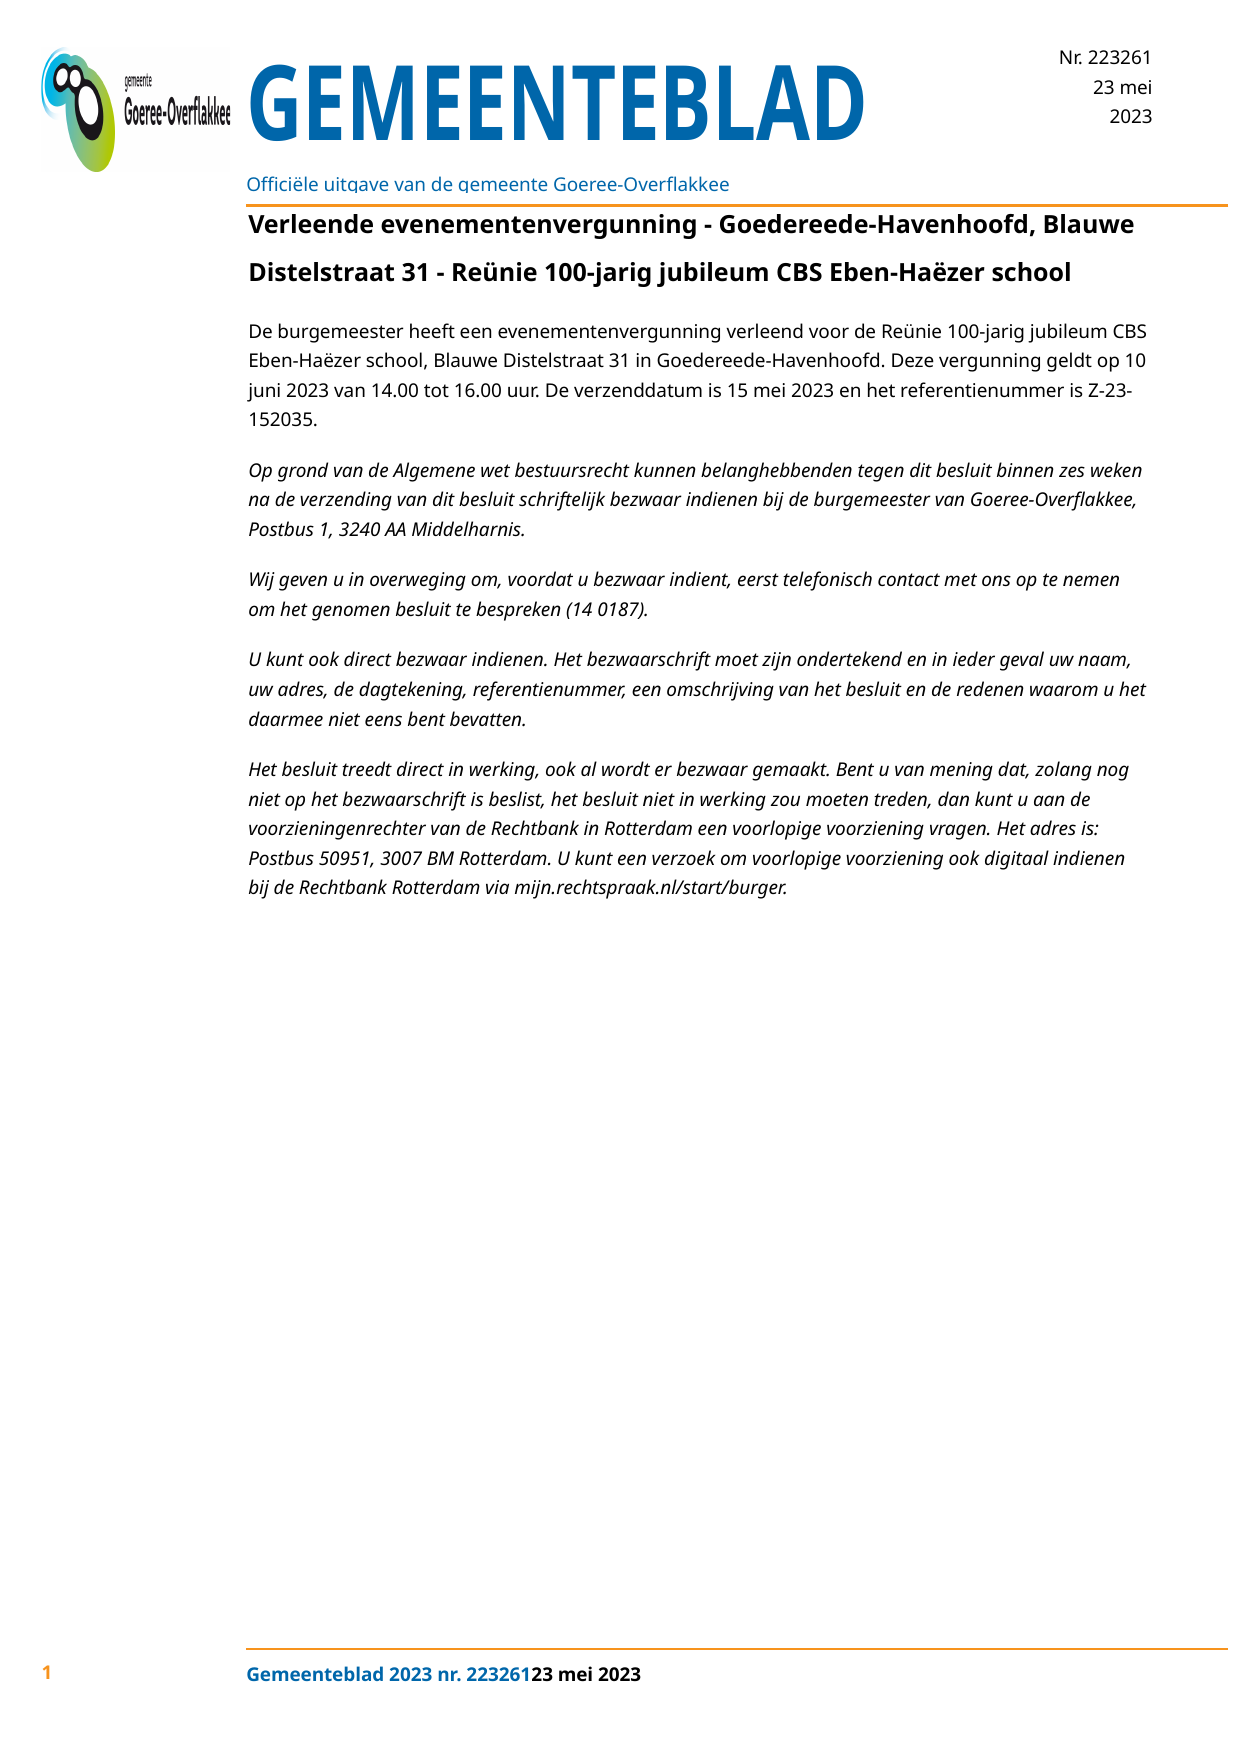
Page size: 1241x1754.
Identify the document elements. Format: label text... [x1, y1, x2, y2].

text Op grond van de Algemene wet bestuursrecht kunnen belanghebbenden tegen dit besluit binnen zes weken na de verzending van dit besluit schriftelijk bezwaar indienen bij de burgemeester van Goeree-Overflakkee, Postbus 1, 3240 AA Middelharnis. [248, 457, 1152, 542]
text Verleende evenementenvergunning - Goedereede-Havenhoofd, Blauwe Distelstraat 31 - Reünie 100-jarig jubileum CBS Eben-Haëzer school [248, 207, 1152, 288]
text De burgemeester heeft een evenementenvergunning verleend voor de Reünie 100-jarig jubileum CBS Eben-Haëzer school, Blauwe Distelstraat 31 in Goedereede-Havenhoofd. Deze vergunning geldt op 10 juni 2023 van 14.00 tot 16.00 uur. De verzenddatum is 15 mei 2023 en het referentienummer is Z-23-152035. [248, 318, 1152, 432]
text Het besluit treedt direct in werking, ook al wordt er bezwaar gemaakt. Bent u van mening dat, zolang nog niet op het bezwaarschrift is beslist, het besluit niet in werking zou moeten treden, dan kunt u aan de voorzieningenrechter van de Rechtbank in Rotterdam een voorlopige voorziening vragen. Het adres is: Postbus 50951, 3007 BM Rotterdam. U kunt een verzoek om voorlopige voorziening ook digitaal indienen bij de Rechtbank Rotterdam via mijn.rechtspraak.nl/start/burger. [248, 756, 1152, 900]
text U kunt ook direct bezwaar indienen. Het bezwaarschrift moet zijn ondertekend en in ieder geval uw naam, uw adres, de dagtekening, referentienummer, een omschrijving van het besluit en de redenen waarom u het daarmee niet eens bent bevatten. [248, 647, 1152, 732]
picture [41, 47, 231, 172]
text Wij geven u in overweging om, voordat u bezwaar indient, eerst telefonisch contact met ons op te nemen om het genomen besluit te bespreken (14 0187). [248, 567, 1152, 622]
